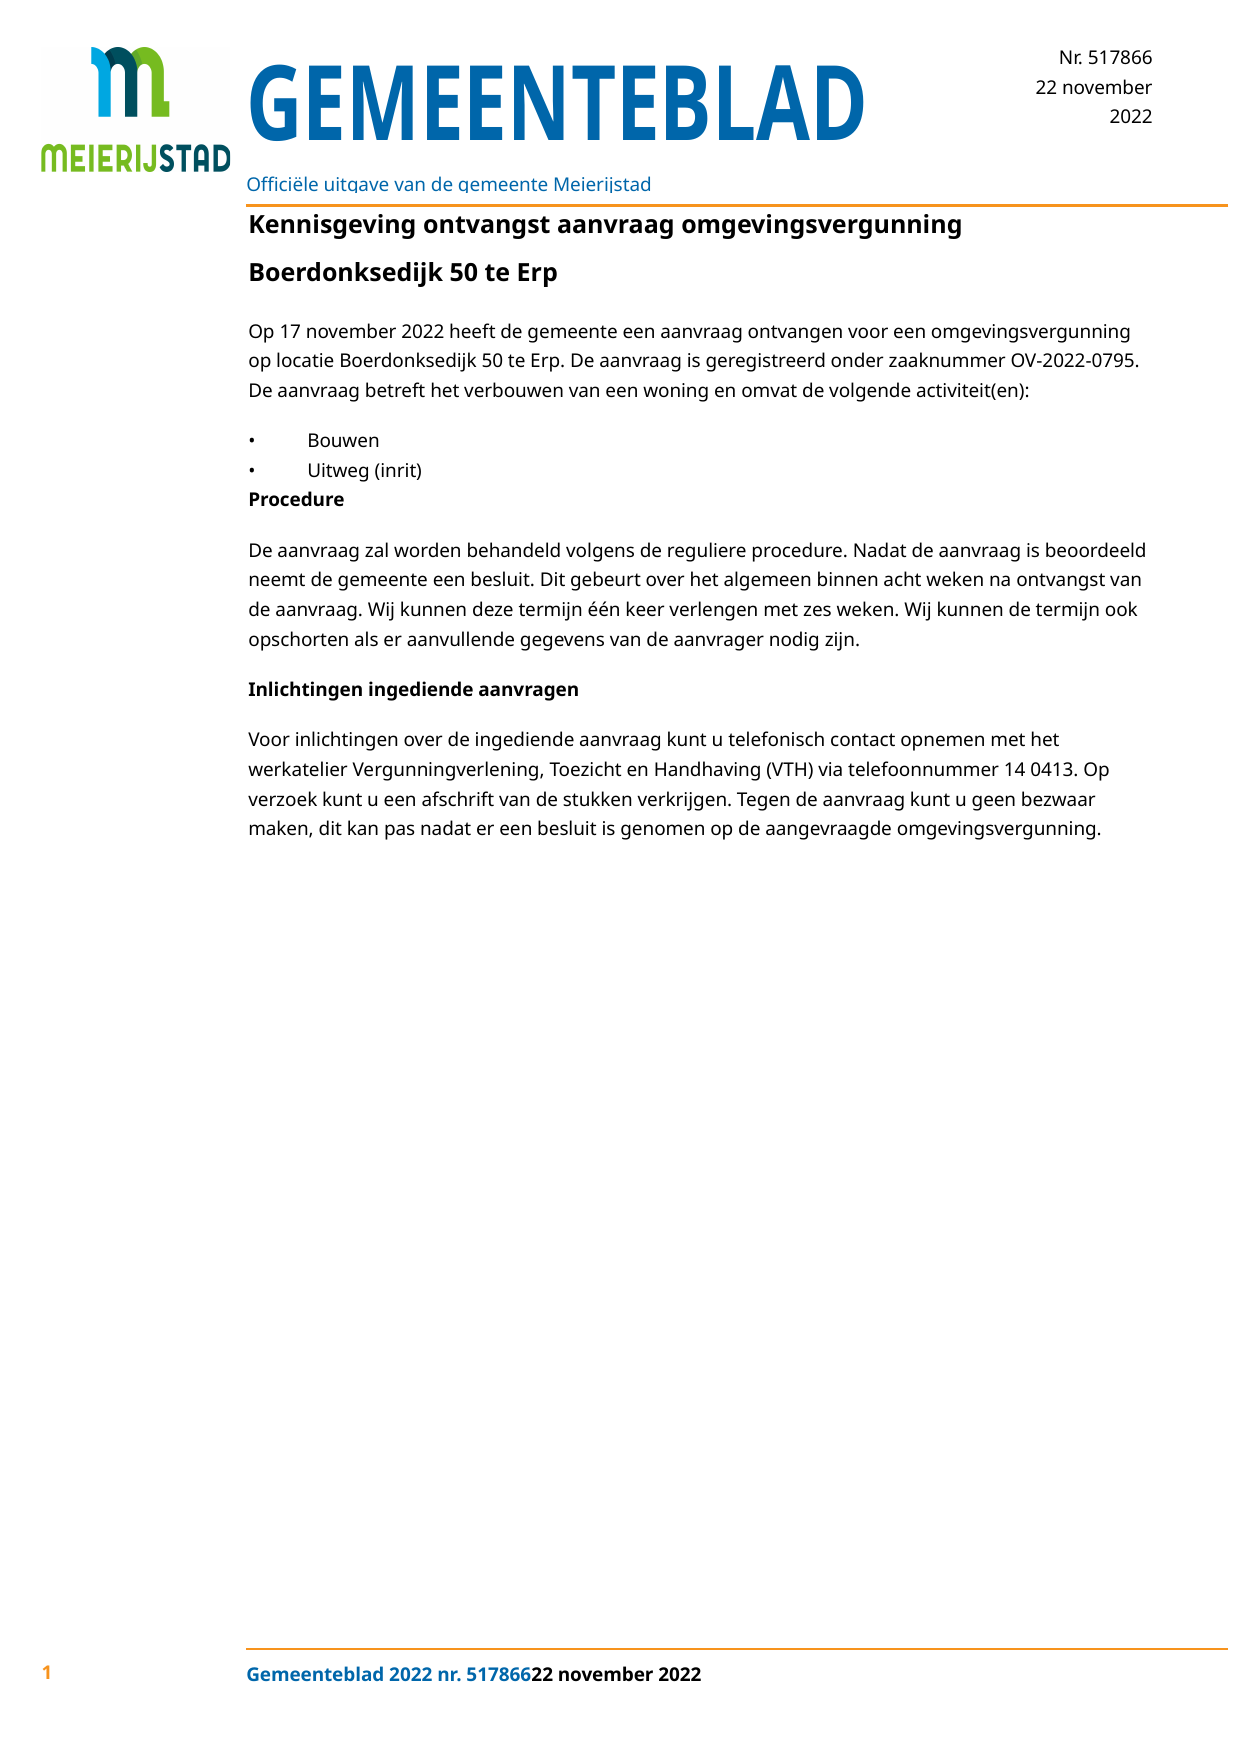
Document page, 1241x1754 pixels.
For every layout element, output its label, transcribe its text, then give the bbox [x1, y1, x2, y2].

text Procedure [248, 487, 1152, 512]
text Voor inlichtingen over de ingediende aanvraag kunt u telefonisch contact opnemen met het werkatelier Vergunningverlening, Toezicht en Handhaving (VTH) via telefoonnummer 14 0413. Op verzoek kunt u een afschrift van de stukken verkrijgen. Tegen de aanvraag kunt u geen bezwaar maken, dit kan pas nadat er een besluit is genomen op de aangevraagde omgevingsvergunning. [248, 727, 1152, 841]
text De aanvraag zal worden behandeld volgens de reguliere procedure. Nadat de aanvraag is beoordeeld neemt de gemeente een besluit. Dit gebeurt over het algemeen binnen acht weken na ontvangst van de aanvraag. Wij kunnen deze termijn één keer verlengen met zes weken. Wij kunnen de termijn ook opschorten als er aanvullende gegevens van de aanvrager nodig zijn. [248, 537, 1152, 652]
text Inlichtingen ingediende aanvragen [248, 676, 1152, 702]
list Bouwen [248, 427, 1152, 453]
text Op 17 november 2022 heeft de gemeente een aanvraag ontvangen voor een omgevingsvergunning op locatie Boerdonksedijk 50 te Erp. De aanvraag is geregistreerd onder zaaknummer OV-2022-0795. De aanvraag betreft het verbouwen van een woning en omvat de volgende activiteit(en): [248, 318, 1152, 403]
text Kennisgeving ontvangst aanvraag omgevingsvergunning Boerdonksedijk 50 te Erp [248, 207, 1152, 288]
picture [41, 47, 231, 172]
list Uitweg (inrit) [248, 457, 1152, 483]
